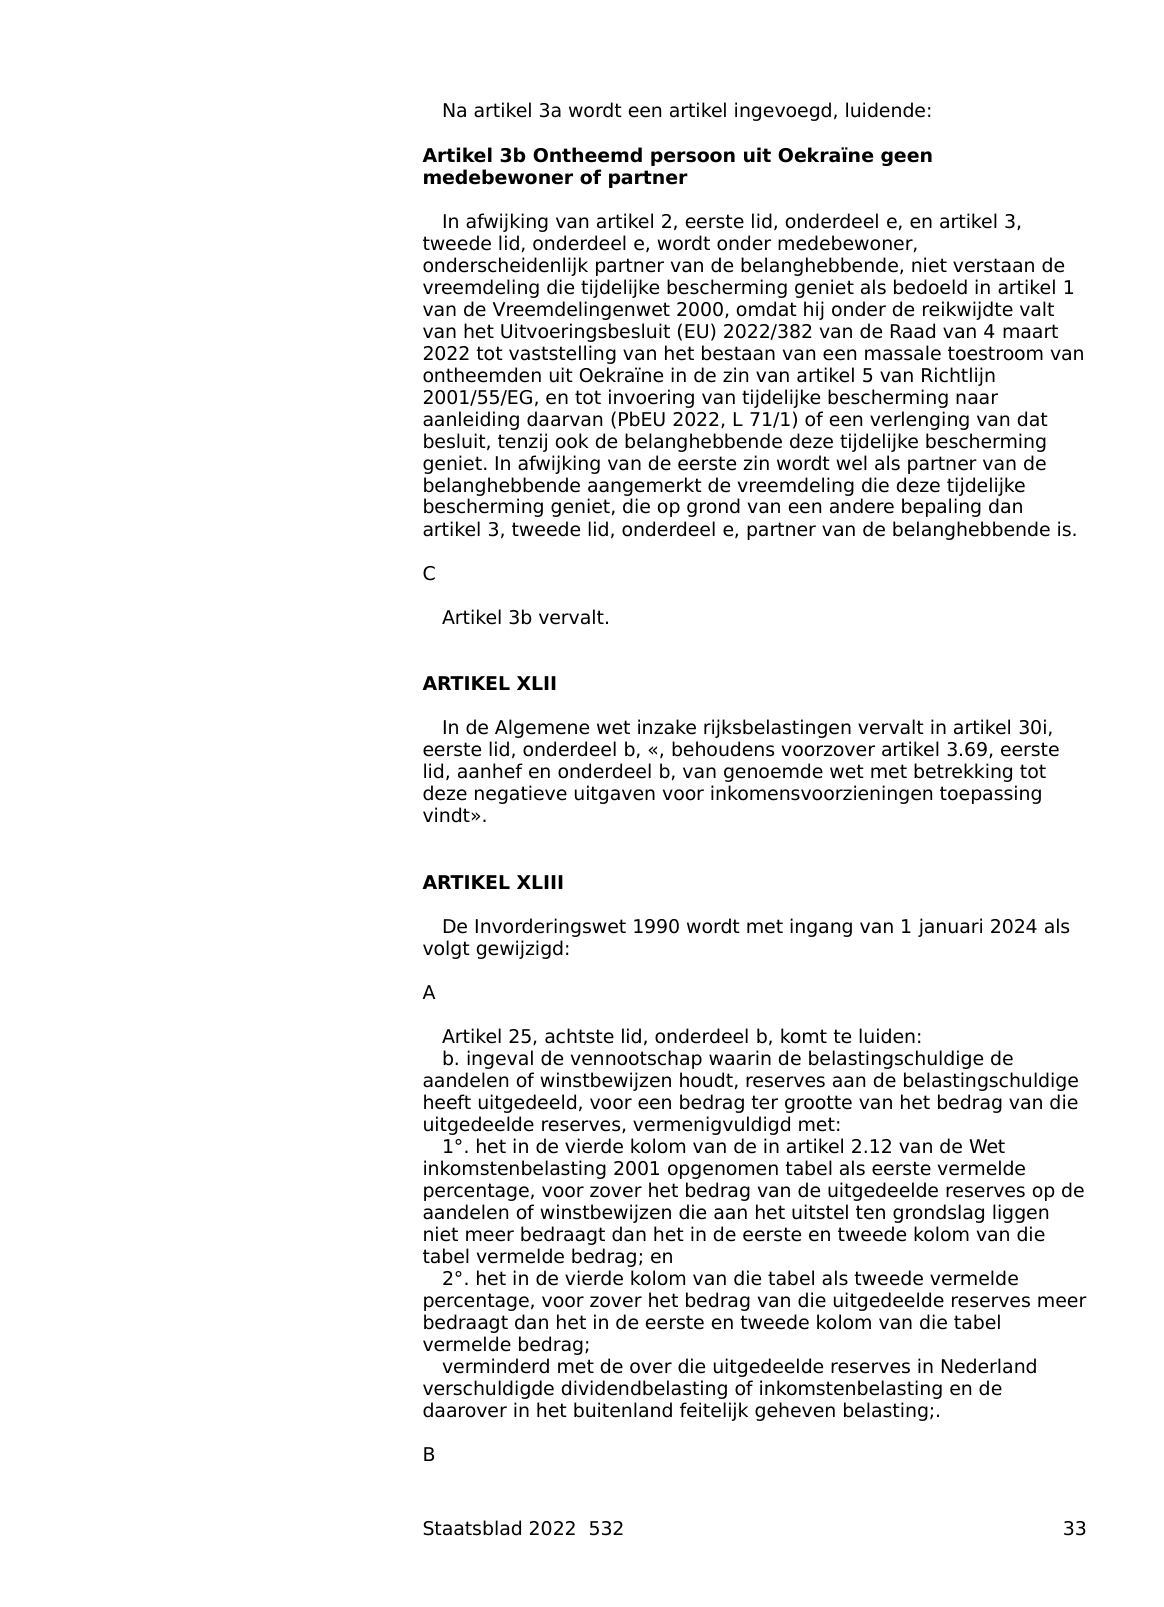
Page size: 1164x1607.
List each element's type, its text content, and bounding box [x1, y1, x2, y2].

text Artikel 25, achtste lid, onderdeel b, komt te luiden: [422, 1026, 1087, 1048]
text B [422, 1444, 1087, 1466]
text In de Algemene wet inzake rijksbelastingen vervalt in artikel 30i, eerste lid, onderdeel b, «, behoudens voorzover artikel 3.69, eerste lid, aanhef en onderdeel b, van genoemde wet met betrekking tot deze negatieve uitgaven voor inkomensvoorzieningen toepassing vindt». [422, 717, 1087, 827]
text verminderd met de over die uitgedeelde reserves in Nederland verschuldigde dividendbelasting of inkomstenbelasting en de daarover in het buitenland feitelijk geheven belasting;. [422, 1356, 1087, 1422]
text Artikel 3b vervalt. [422, 607, 1087, 629]
text Na artikel 3a wordt een artikel ingevoegd, luidende: [422, 100, 1087, 122]
text A [422, 982, 1087, 1004]
text In afwijking van artikel 2, eerste lid, onderdeel e, en artikel 3, tweede lid, onderdeel e, wordt onder medebewoner, onderscheidenlijk partner van de belanghebbende, niet verstaan de vreemdeling die tijdelijke bescherming geniet als bedoeld in artikel 1 van de Vreemdelingenwet 2000, omdat hij onder de reikwijdte valt van het Uitvoeringsbesluit (EU) 2022/382 van de Raad van 4 maart 2022 tot vaststelling van het bestaan van een massale toestroom van ontheemden uit Oekraïne in de zin van artikel 5 van Richtlijn 2001/55/EG, en tot invoering van tijdelijke bescherming naar aanleiding daarvan (PbEU 2022, L 71/1) of een verlenging van dat besluit, tenzij ook de belanghebbende deze tijdelijke bescherming geniet. In afwijking van de eerste zin wordt wel als partner van de belanghebbende aangemerkt de vreemdeling die deze tijdelijke bescherming geniet, die op grond van een andere bepaling dan artikel 3, tweede lid, onderdeel e, partner van de belanghebbende is. [422, 211, 1087, 540]
subtitle Artikel 3b Ontheemd persoon uit Oekraïne geen medebewoner of partner [422, 144, 1087, 188]
subtitle ARTIKEL XLIII [422, 872, 1087, 893]
text 2°. het in de vierde kolom van die tabel als tweede vermelde percentage, voor zover het bedrag van die uitgedeelde reserves meer bedraagt dan het in de eerste en tweede kolom van die tabel vermelde bedrag; [422, 1268, 1087, 1356]
text C [422, 563, 1087, 584]
text De Invorderingswet 1990 wordt met ingang van 1 januari 2024 als volgt gewijzigd: [422, 916, 1087, 960]
subtitle ARTIKEL XLII [422, 673, 1087, 695]
text 1°. het in de vierde kolom van de in artikel 2.12 van de Wet inkomstenbelasting 2001 opgenomen tabel als eerste vermelde percentage, voor zover het bedrag van de uitgedeelde reserves op de aandelen of winstbewijzen die aan het uitstel ten grondslag liggen niet meer bedraagt dan het in de eerste en tweede kolom van die tabel vermelde bedrag; en [422, 1136, 1087, 1268]
text b. ingeval de vennootschap waarin de belastingschuldige de aandelen of winstbewijzen houdt, reserves aan de belastingschuldige heeft uitgedeeld, voor een bedrag ter grootte van het bedrag van die uitgedeelde reserves, vermenigvuldigd met: [422, 1048, 1087, 1136]
